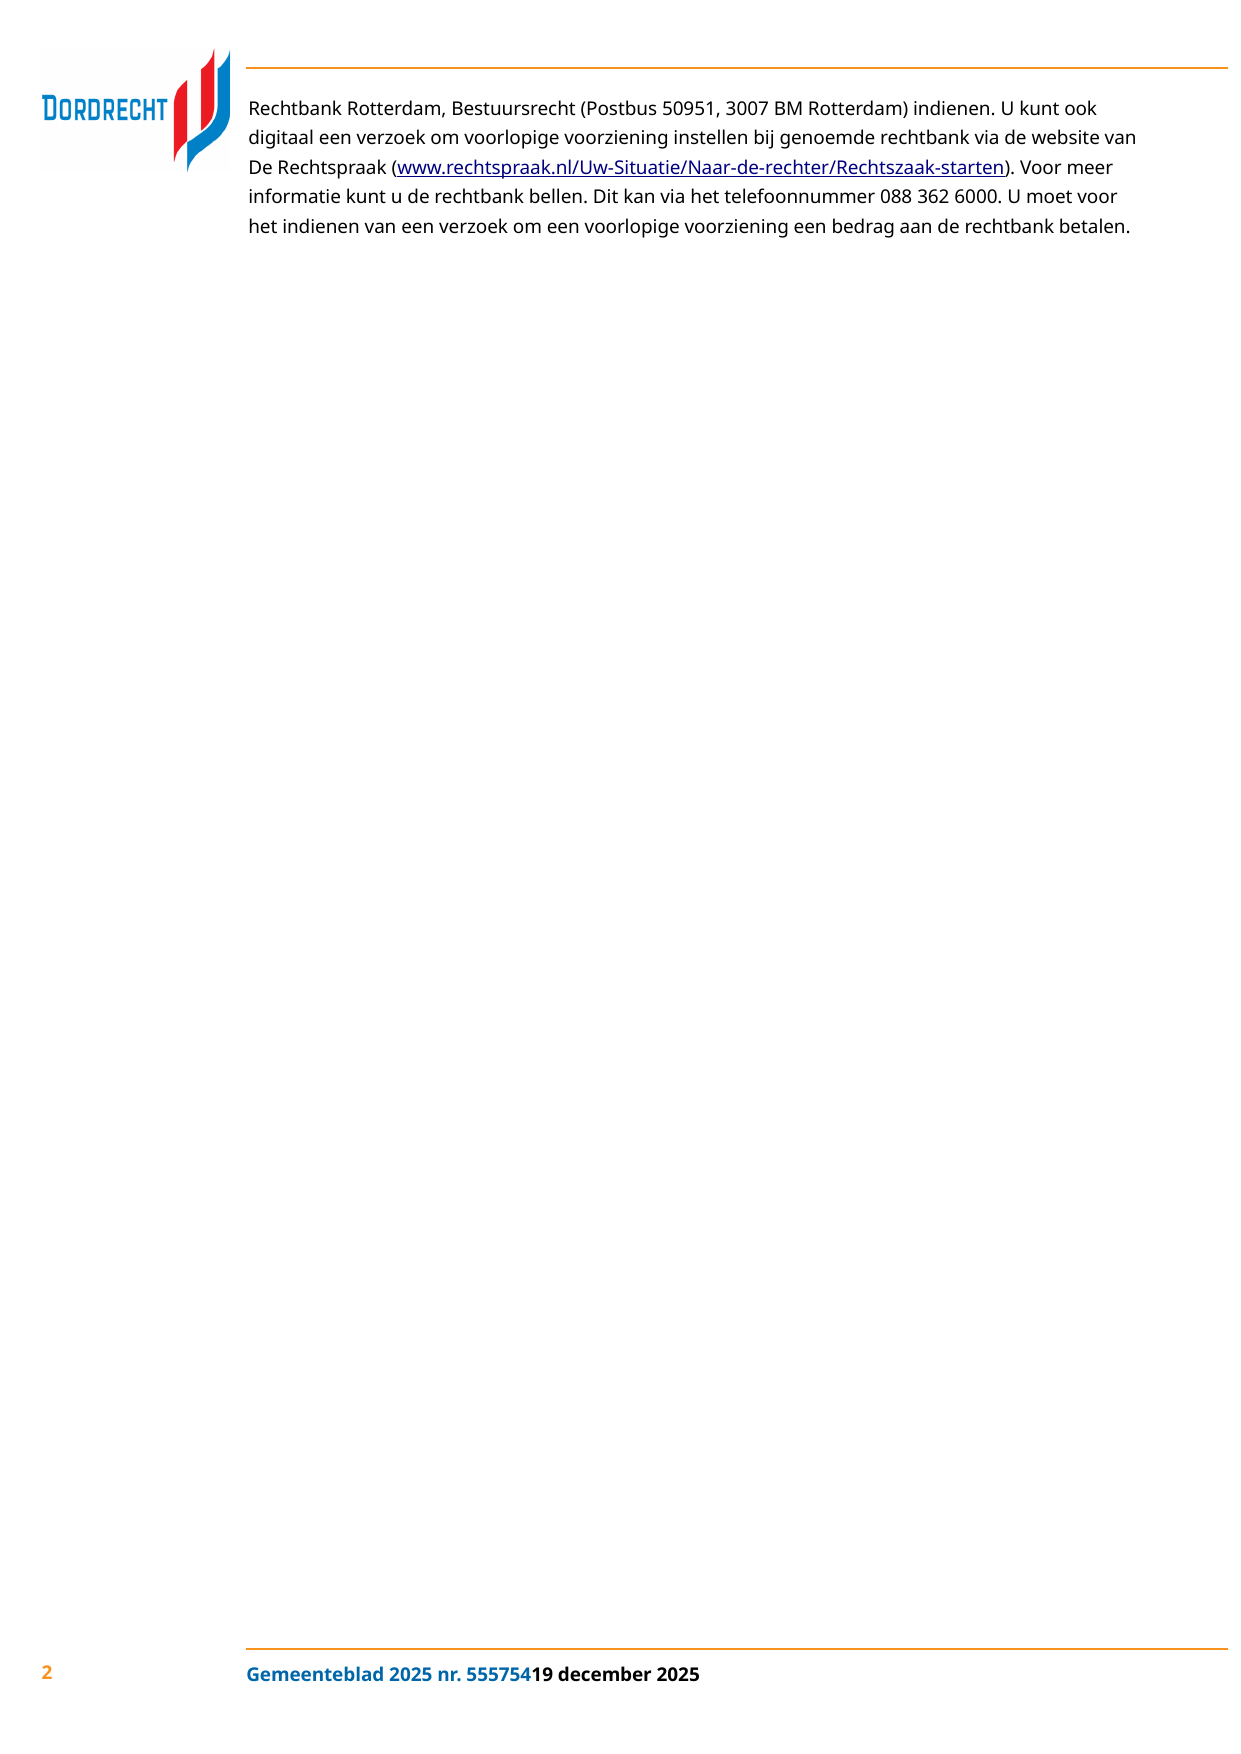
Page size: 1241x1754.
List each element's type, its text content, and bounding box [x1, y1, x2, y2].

text Rechtbank Rotterdam, Bestuursrecht (Postbus 50951, 3007 BM Rotterdam) indienen. U kunt ook digitaal een verzoek om voorlopige voorziening instellen bij genoemde rechtbank via de website van De Rechtspraak (www.rechtspraak.nl/Uw-Situatie/Naar-de-rechter/Rechtszaak-starten). Voor meer informatie kunt u de rechtbank bellen. Dit kan via het telefoonnummer 088 362 6000. U moet voor het indienen van een verzoek om een voorlopige voorziening een bedrag aan de rechtbank betalen. [248, 95, 1152, 239]
picture [41, 47, 231, 172]
